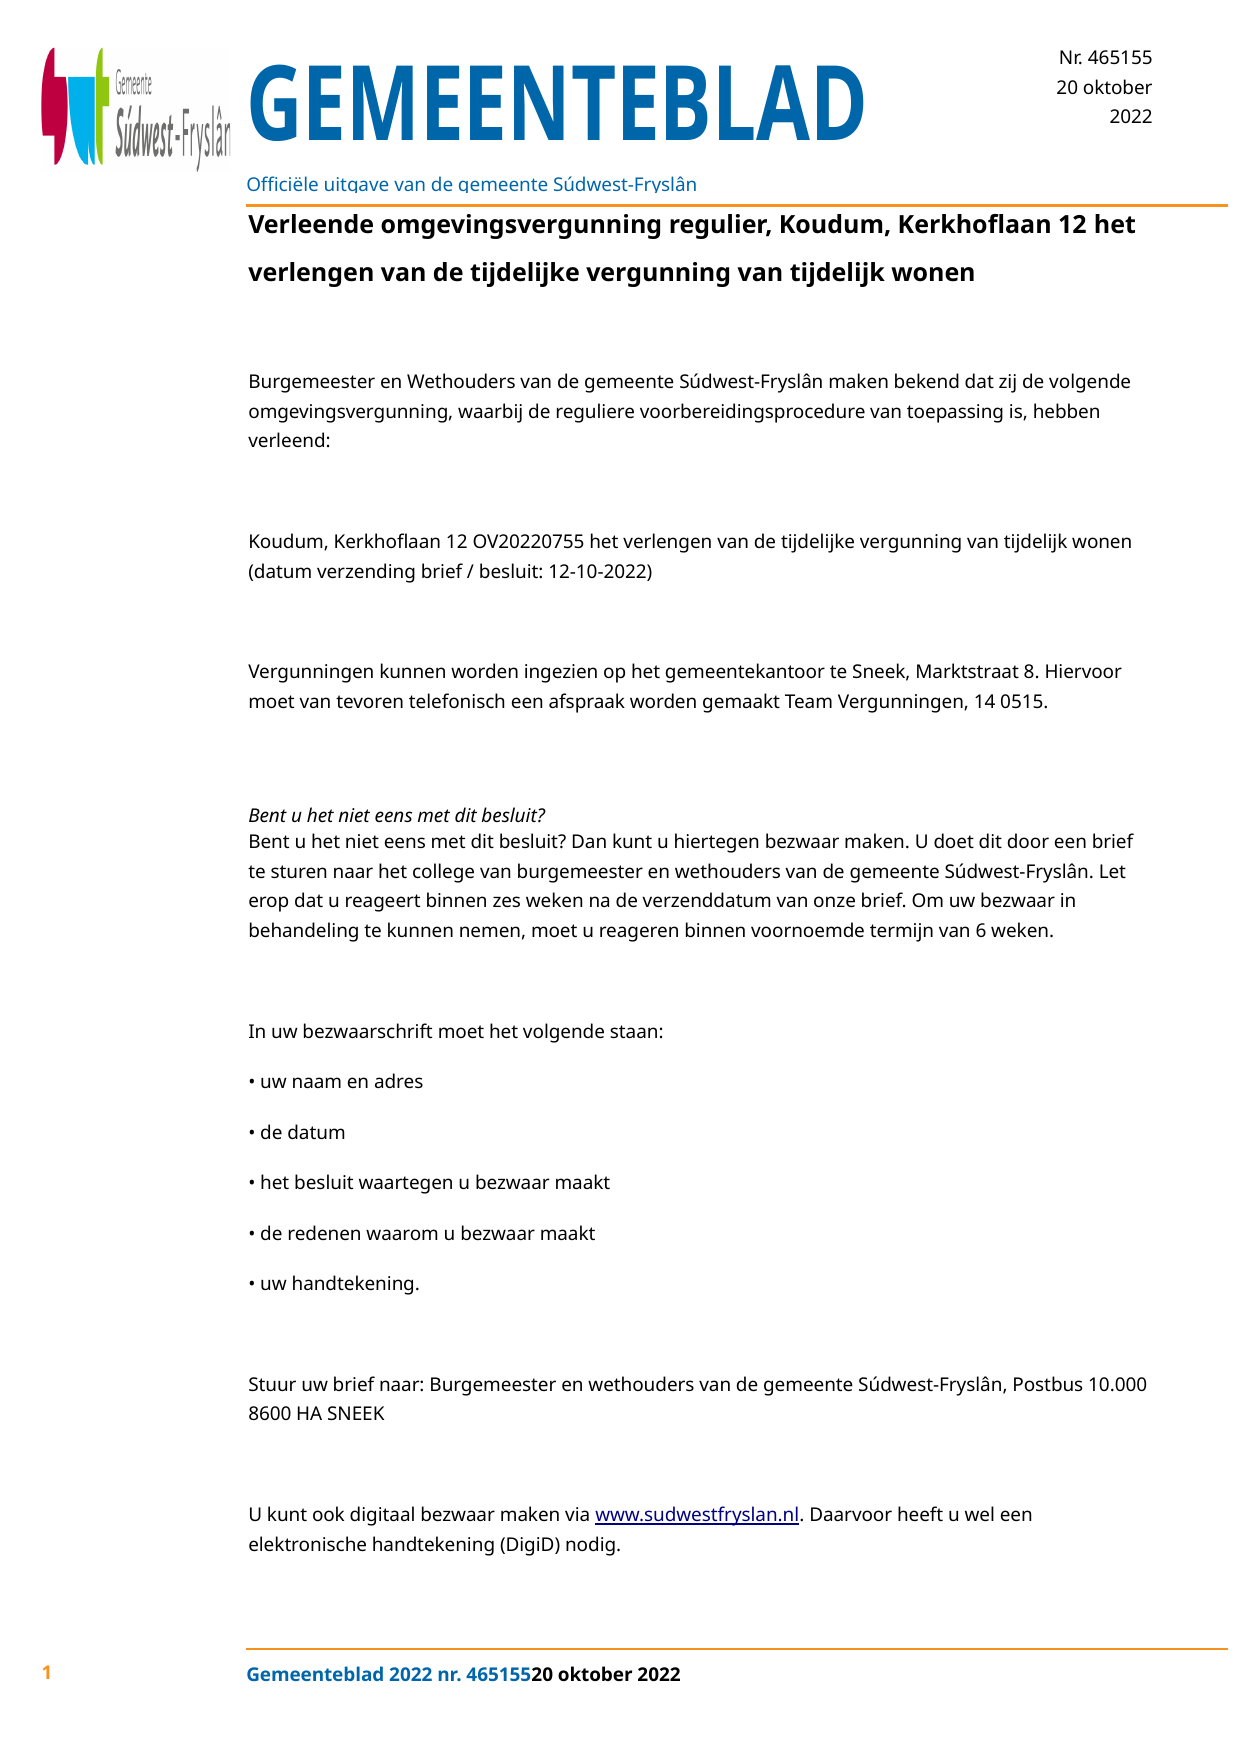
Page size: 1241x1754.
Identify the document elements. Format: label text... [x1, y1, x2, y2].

text Vergunningen kunnen worden ingezien op het gemeentekantoor te Sneek, Marktstraat 8. Hiervoor moet van tevoren telefonisch een afspraak worden gemaakt Team Vergunningen, 14 0515. [248, 659, 1152, 714]
text • het besluit waartegen u bezwaar maakt [248, 1169, 1152, 1195]
text Bent u het niet eens met dit besluit? Dan kunt u hiertegen bezwaar maken. U doet dit door een brief te sturen naar het college van burgemeester en wethouders van de gemeente Súdwest-Fryslân. Let erop dat u reageert binnen zes weken na de verzenddatum van onze brief. Om uw bezwaar in behandeling te kunnen nemen, moet u reageren binnen voornoemde termijn van 6 weken. [248, 828, 1152, 943]
text U kunt ook digitaal bezwaar maken via www.sudwestfryslan.nl. Daarvoor heeft u wel een elektronische handtekening (DigiD) nodig. [248, 1501, 1152, 1557]
picture [41, 47, 231, 172]
text Koudum, Kerkhoflaan 12 OV20220755 het verlengen van de tijdelijke vergunning van tijdelijk wonen (datum verzending brief / besluit: 12-10-2022) [248, 528, 1152, 584]
text • de datum [248, 1119, 1152, 1144]
text Verleende omgevingsvergunning regulier, Koudum, Kerkhoflaan 12 het verlengen van de tijdelijke vergunning van tijdelijk wonen [248, 207, 1152, 288]
text • uw naam en adres [248, 1068, 1152, 1094]
text In uw bezwaarschrift moet het volgende staan: [248, 1018, 1152, 1044]
text Stuur uw brief naar: Burgemeester en wethouders van de gemeente Súdwest-Fryslân, Postbus 10.000 8600 HA SNEEK [248, 1371, 1152, 1426]
text • de redenen waarom u bezwaar maakt [248, 1220, 1152, 1245]
text Bent u het niet eens met dit besluit? [248, 803, 1152, 828]
text Burgemeester en Wethouders van de gemeente Súdwest-Fryslân maken bekend dat zij de volgende omgevingsvergunning, waarbij de reguliere voorbereidingsprocedure van toepassing is, hebben verleend: [248, 368, 1152, 453]
text • uw handtekening. [248, 1270, 1152, 1296]
